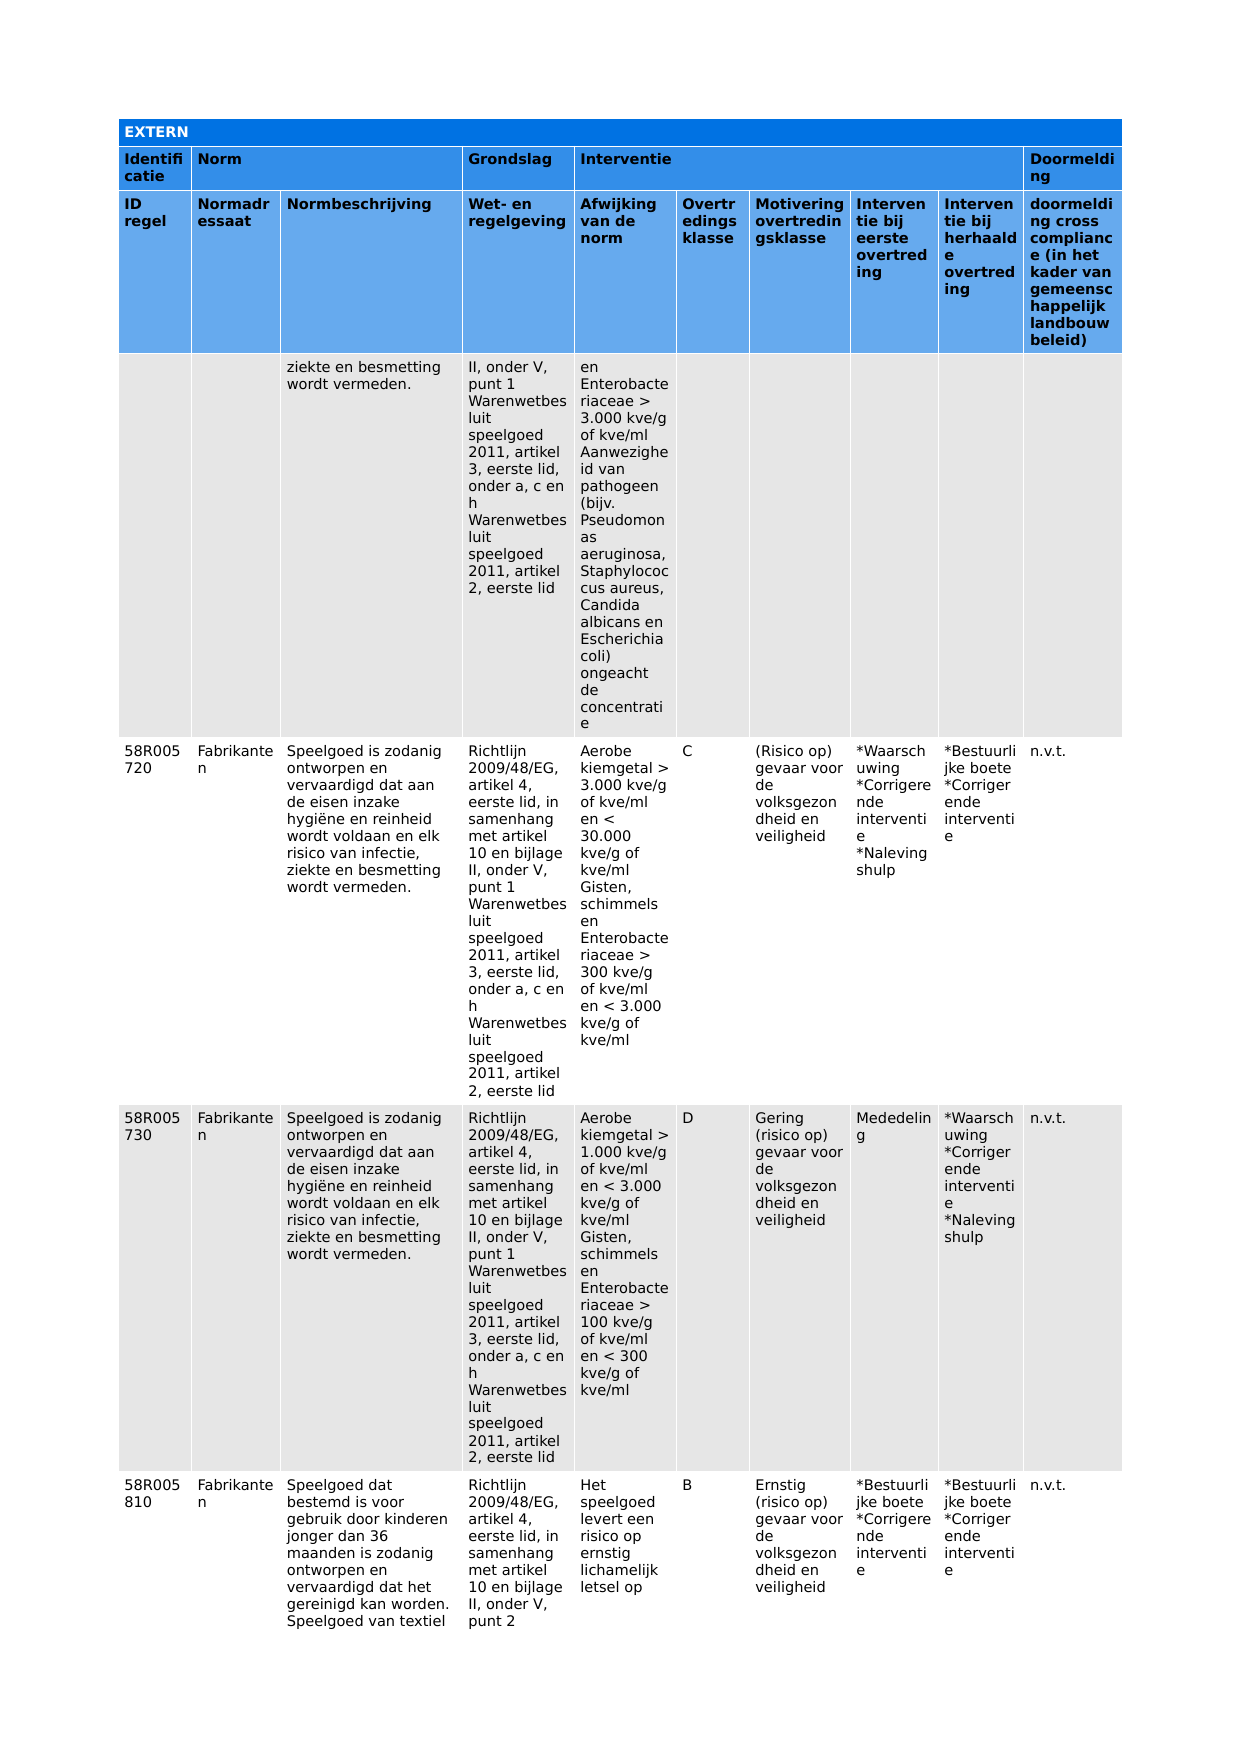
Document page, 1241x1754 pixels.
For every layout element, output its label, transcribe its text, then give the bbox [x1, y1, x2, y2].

table_cell Identificatie [119, 147, 191, 190]
table_cell Aerobe kiemgetal > 3.000 kve/g of kve/ml en < 30.000 kve/g of kve/ml Gisten, schimmels en Enterobacteriaceae > 300 kve/g of kve/ml en < 3.000 kve/g of kve/ml [575, 738, 676, 1104]
table_cell Richtlijn 2009/48/EG, artikel 4, eerste lid, in samenhang met artikel 10 en bijlage II, onder V, punt 1 Warenwetbesluit speelgoed 2011, artikel 3, eerste lid, onder a, c en h Warenwetbesluit speelgoed 2011, artikel 2, eerste lid [463, 1105, 574, 1471]
table_cell 58R005810 [119, 1472, 191, 1634]
table_cell Motivering overtredingsklasse [750, 191, 850, 353]
table_cell Normbeschrijving [281, 191, 462, 353]
table_cell Wet- en regelgeving [463, 191, 574, 353]
table_cell Normadressaat [192, 191, 280, 353]
table_cell Speelgoed dat bestemd is voor gebruik door kinderen jonger dan 36 maanden is zodanig ontworpen en vervaardigd dat het gereinigd kan worden. Speelgoed van textiel [281, 1472, 462, 1634]
table_cell [192, 354, 280, 737]
table_cell *Bestuurlijke boete *Corrigerende interventie [939, 738, 1023, 1104]
table_cell Fabrikanten [192, 738, 280, 1104]
table_cell B [677, 1472, 749, 1634]
table_cell Speelgoed is zodanig ontworpen en vervaardigd dat aan de eisen inzake hygiëne en reinheid wordt voldaan en elk risico van infectie, ziekte en besmetting wordt vermeden. [281, 1105, 462, 1471]
table_cell Richtlijn 2009/48/EG, artikel 4, eerste lid, in samenhang met artikel 10 en bijlage II, onder V, punt 1 Warenwetbesluit speelgoed 2011, artikel 3, eerste lid, onder a, c en h Warenwetbesluit speelgoed 2011, artikel 2, eerste lid [463, 738, 574, 1104]
table_cell Gering (risico op) gevaar voor de volksgezondheid en veiligheid [750, 1105, 850, 1471]
table_cell n.v.t. [1024, 738, 1122, 1104]
table_cell ID regel [119, 191, 191, 353]
table_cell Doormelding [1024, 147, 1122, 190]
table_cell Grondslag [463, 147, 574, 190]
table_cell Interventie bij herhaalde overtreding [939, 191, 1023, 353]
table_cell Ernstig (risico op) gevaar voor de volksgezondheid en veiligheid [750, 1472, 850, 1634]
table_cell doormelding cross compliance (in het kader van gemeenschappelijk landbouwbeleid) [1024, 191, 1122, 353]
table_cell D [677, 1105, 749, 1471]
table_cell Afwijking van de norm [575, 191, 676, 353]
table_cell Interventie [575, 147, 1023, 190]
table_cell Mededeling [851, 1105, 938, 1471]
table_cell n.v.t. [1024, 1472, 1122, 1634]
table_cell Overtredingsklasse [677, 191, 749, 353]
table_cell [119, 354, 191, 737]
table_cell C [677, 738, 749, 1104]
table_cell ziekte en besmetting wordt vermeden. [281, 354, 462, 737]
table_cell Norm [192, 147, 462, 190]
table_cell *Bestuurlijke boete *Corrigerende interventie [851, 1472, 938, 1634]
table_cell Het speelgoed levert een risico op ernstig lichamelijk letsel op [575, 1472, 676, 1634]
table_cell 58R005720 [119, 738, 191, 1104]
table_cell [939, 354, 1023, 737]
table_cell Richtlijn 2009/48/EG, artikel 4, eerste lid, in samenhang met artikel 10 en bijlage II, onder V, punt 2 [463, 1472, 574, 1634]
table_cell *Waarschuwing *Corrigerende interventie *Nalevingshulp [939, 1105, 1023, 1471]
table_cell [1024, 354, 1122, 737]
table_cell *Waarschuwing *Corrigerende interventie *Nalevingshulp [851, 738, 938, 1104]
table_cell Interventie bij eerste overtreding [851, 191, 938, 353]
table_cell [677, 354, 749, 737]
table_cell [851, 354, 938, 737]
table_cell en Enterobacteriaceae > 3.000 kve/g of kve/ml Aanwezigheid van pathogeen (bijv. Pseudomonas aeruginosa, Staphylococcus aureus, Candida albicans en Escherichia coli) ongeacht de concentratie [575, 354, 676, 737]
table_cell Aerobe kiemgetal > 1.000 kve/g of kve/ml en < 3.000 kve/g of kve/ml Gisten, schimmels en Enterobacteriaceae > 100 kve/g of kve/ml en < 300 kve/g of kve/ml [575, 1105, 676, 1471]
table_cell Fabrikanten [192, 1472, 280, 1634]
table_cell *Bestuurlijke boete *Corrigerende interventie [939, 1472, 1023, 1634]
table_cell Speelgoed is zodanig ontworpen en vervaardigd dat aan de eisen inzake hygiëne en reinheid wordt voldaan en elk risico van infectie, ziekte en besmetting wordt vermeden. [281, 738, 462, 1104]
table_header EXTERN [119, 119, 1122, 146]
table_cell [750, 354, 850, 737]
table_cell (Risico op) gevaar voor de volksgezondheid en veiligheid [750, 738, 850, 1104]
table_cell Fabrikanten [192, 1105, 280, 1471]
table_cell II, onder V, punt 1 Warenwetbesluit speelgoed 2011, artikel 3, eerste lid, onder a, c en h Warenwetbesluit speelgoed 2011, artikel 2, eerste lid [463, 354, 574, 737]
table_cell 58R005730 [119, 1105, 191, 1471]
table_cell n.v.t. [1024, 1105, 1122, 1471]
